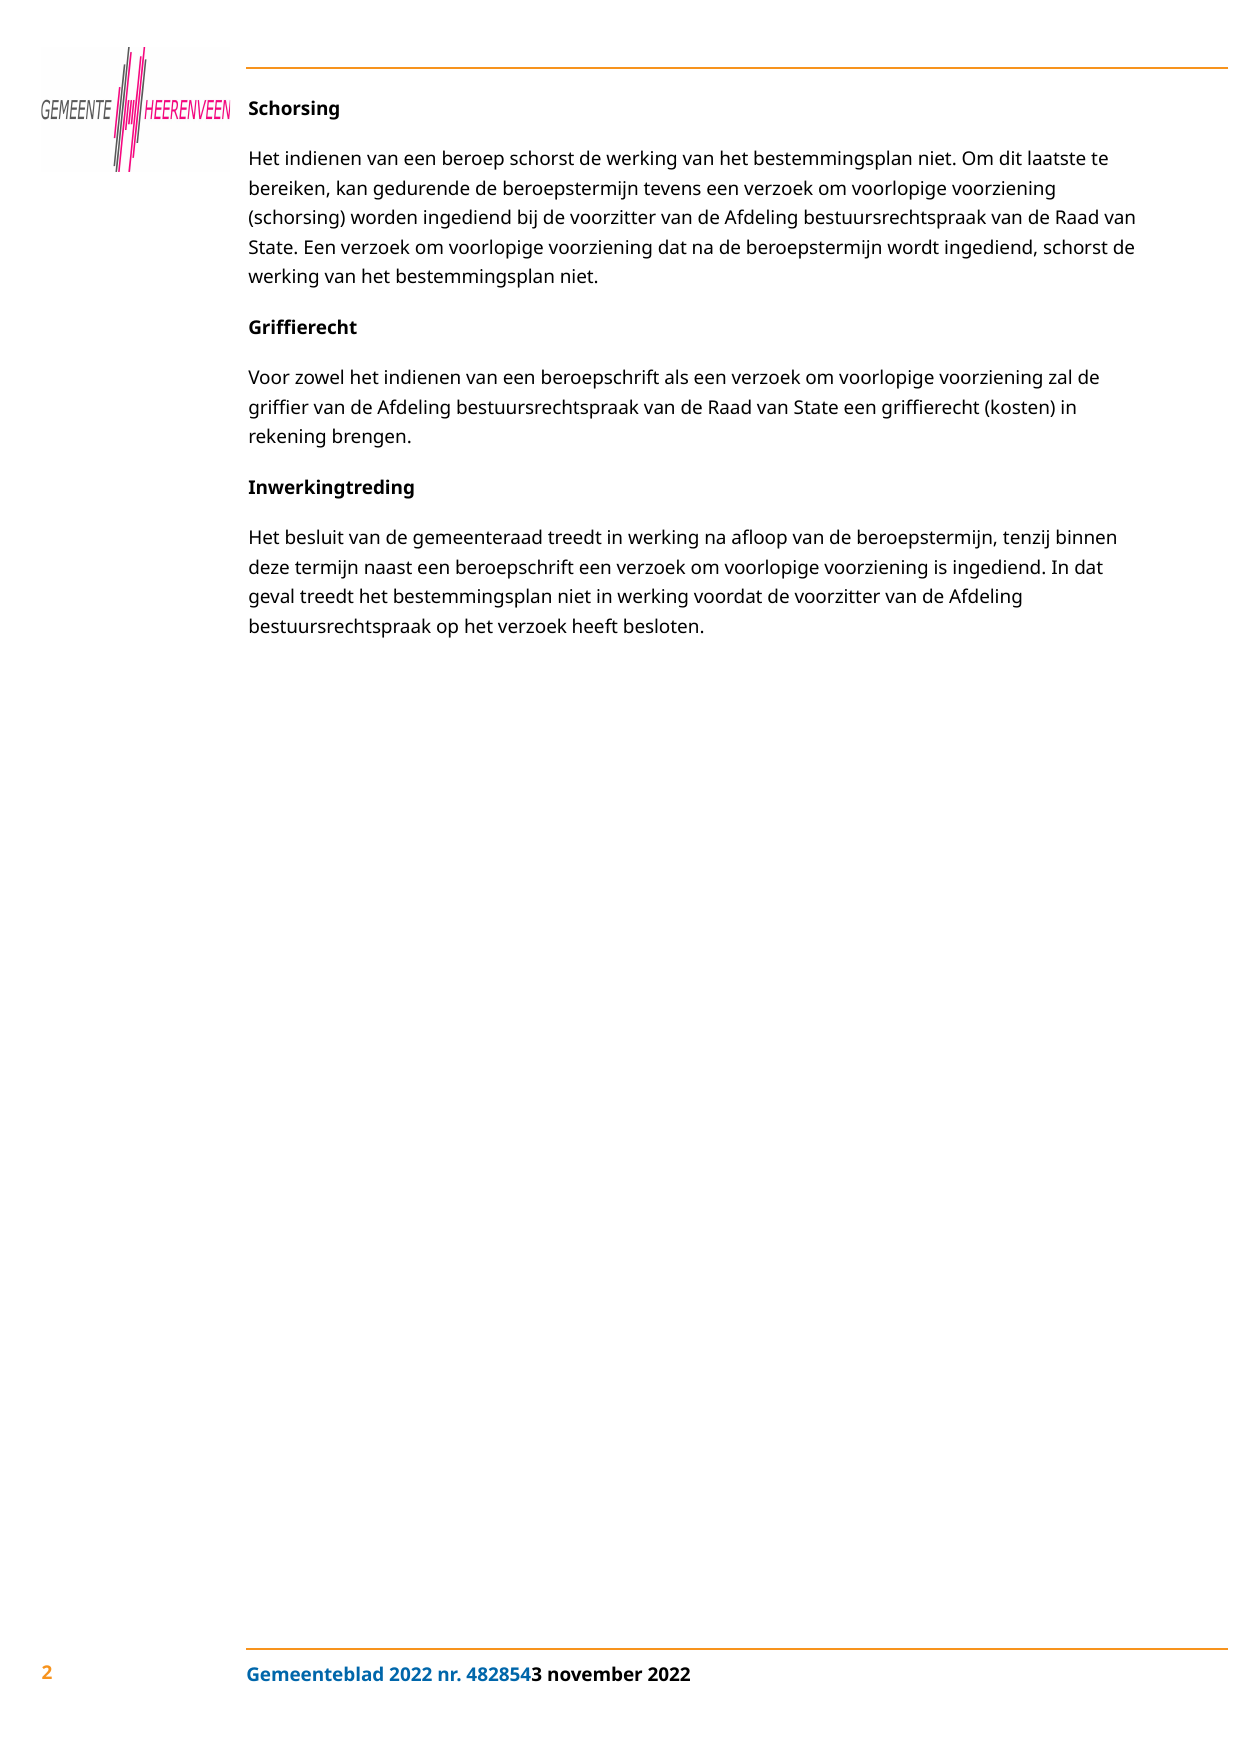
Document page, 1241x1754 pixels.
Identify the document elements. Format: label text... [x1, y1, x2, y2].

picture [41, 47, 231, 172]
text Schorsing [248, 95, 1152, 121]
text Voor zowel het indienen van een beroepschrift als een verzoek om voorlopige voorziening zal de griffier van de Afdeling bestuursrechtspraak van de Raad van State een griffierecht (kosten) in rekening brengen. [248, 364, 1152, 449]
text Het besluit van de gemeenteraad treedt in werking na afloop van de beroepstermijn, tenzij binnen deze termijn naast een beroepschrift een verzoek om voorlopige voorziening is ingediend. In dat geval treedt het bestemmingsplan niet in werking voordat de voorzitter van de Afdeling bestuursrechtspraak op het verzoek heeft besloten. [248, 524, 1152, 639]
text Inwerkingtreding [248, 474, 1152, 500]
text Griffierecht [248, 314, 1152, 340]
text Het indienen van een beroep schorst de werking van het bestemmingsplan niet. Om dit laatste te bereiken, kan gedurende de beroepstermijn tevens een verzoek om voorlopige voorziening (schorsing) worden ingediend bij de voorzitter van de Afdeling bestuursrechtspraak van de Raad van State. Een verzoek om voorlopige voorziening dat na de beroepstermijn wordt ingediend, schorst de werking van het bestemmingsplan niet. [248, 145, 1152, 289]
